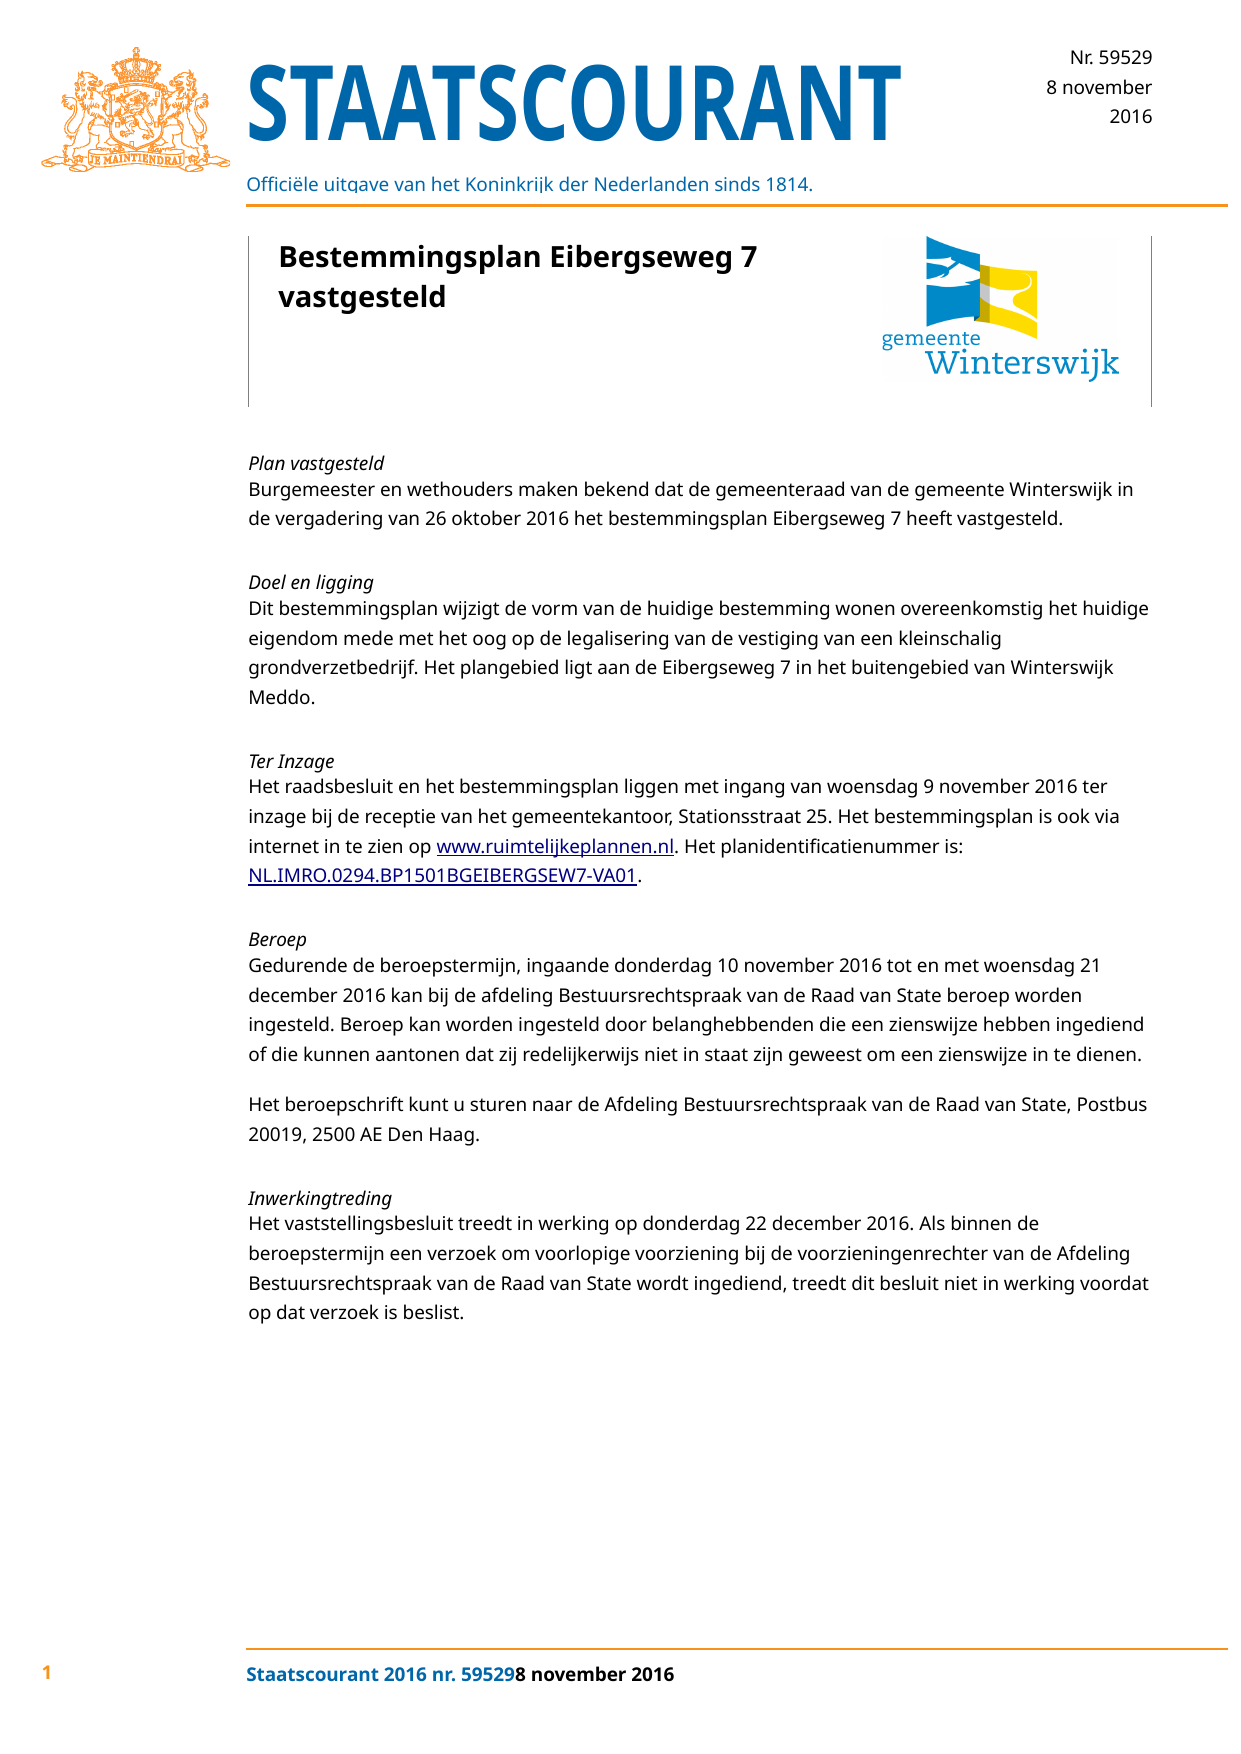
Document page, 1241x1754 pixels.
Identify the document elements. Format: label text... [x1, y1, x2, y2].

text Beroep [248, 926, 1152, 952]
text Dit bestemmingsplan wijzigt de vorm van de huidige bestemming wonen overeenkomstig het huidige eigendom mede met het oog op de legalisering van de vestiging van een kleinschalig grondverzetbedrijf. Het plangebied ligt aan de Eibergseweg 7 in het buitengebied van Winterswijk Meddo. [248, 595, 1152, 710]
text Gedurende de beroepstermijn, ingaande donderdag 10 november 2016 tot en met woensdag 21 december 2016 kan bij de afdeling Bestuursrechtspraak van de Raad van State beroep worden ingesteld. Beroep kan worden ingesteld door belanghebbenden die een zienswijze hebben ingediend of die kunnen aantonen dat zij redelijkerwijs niet in staat zijn geweest om een zienswijze in te dienen. [248, 952, 1152, 1067]
text Het beroepschrift kunt u sturen naar de Afdeling Bestuursrechtspraak van de Raad van State, Postbus 20019, 2500 AE Den Haag. [248, 1091, 1152, 1147]
text Doel en ligging [248, 569, 1152, 595]
picture [1111, 360, 1119, 371]
text Burgemeester en wethouders maken bekend dat de gemeenteraad van de gemeente Winterswijk in de vergadering van 26 oktober 2016 het bestemmingsplan Eibergseweg 7 heeft vastgesteld. [248, 476, 1152, 531]
picture [41, 47, 231, 172]
text Het vaststellingsbesluit treedt in werking op donderdag 22 december 2016. Als binnen de beroepstermijn een verzoek om voorlopige voorziening bij de voorzieningenrechter van de Afdeling Bestuursrechtspraak van de Raad van State wordt ingediend, treedt dit besluit niet in werking voordat op dat verzoek is beslist. [248, 1211, 1152, 1325]
text Ter Inzage [248, 748, 1152, 774]
picture [882, 236, 1119, 382]
text Inwerkingtreding [248, 1185, 1152, 1211]
text Plan vastgesteld [248, 450, 1152, 476]
table_header Bestemmingsplan Eibergseweg 7 vastgesteld [249, 236, 850, 407]
text Het raadsbesluit en het bestemmingsplan liggen met ingang van woensdag 9 november 2016 ter inzage bij de receptie van het gemeentekantoor, Stationsstraat 25. Het bestemmingsplan is ook via internet in te zien op www.ruimtelijkeplannen.nl. Het planidentificatienummer is: NL.IMRO.0294.BP1501BGEIBERGSEW7-VA01. [248, 774, 1152, 888]
table_header [850, 236, 1151, 407]
